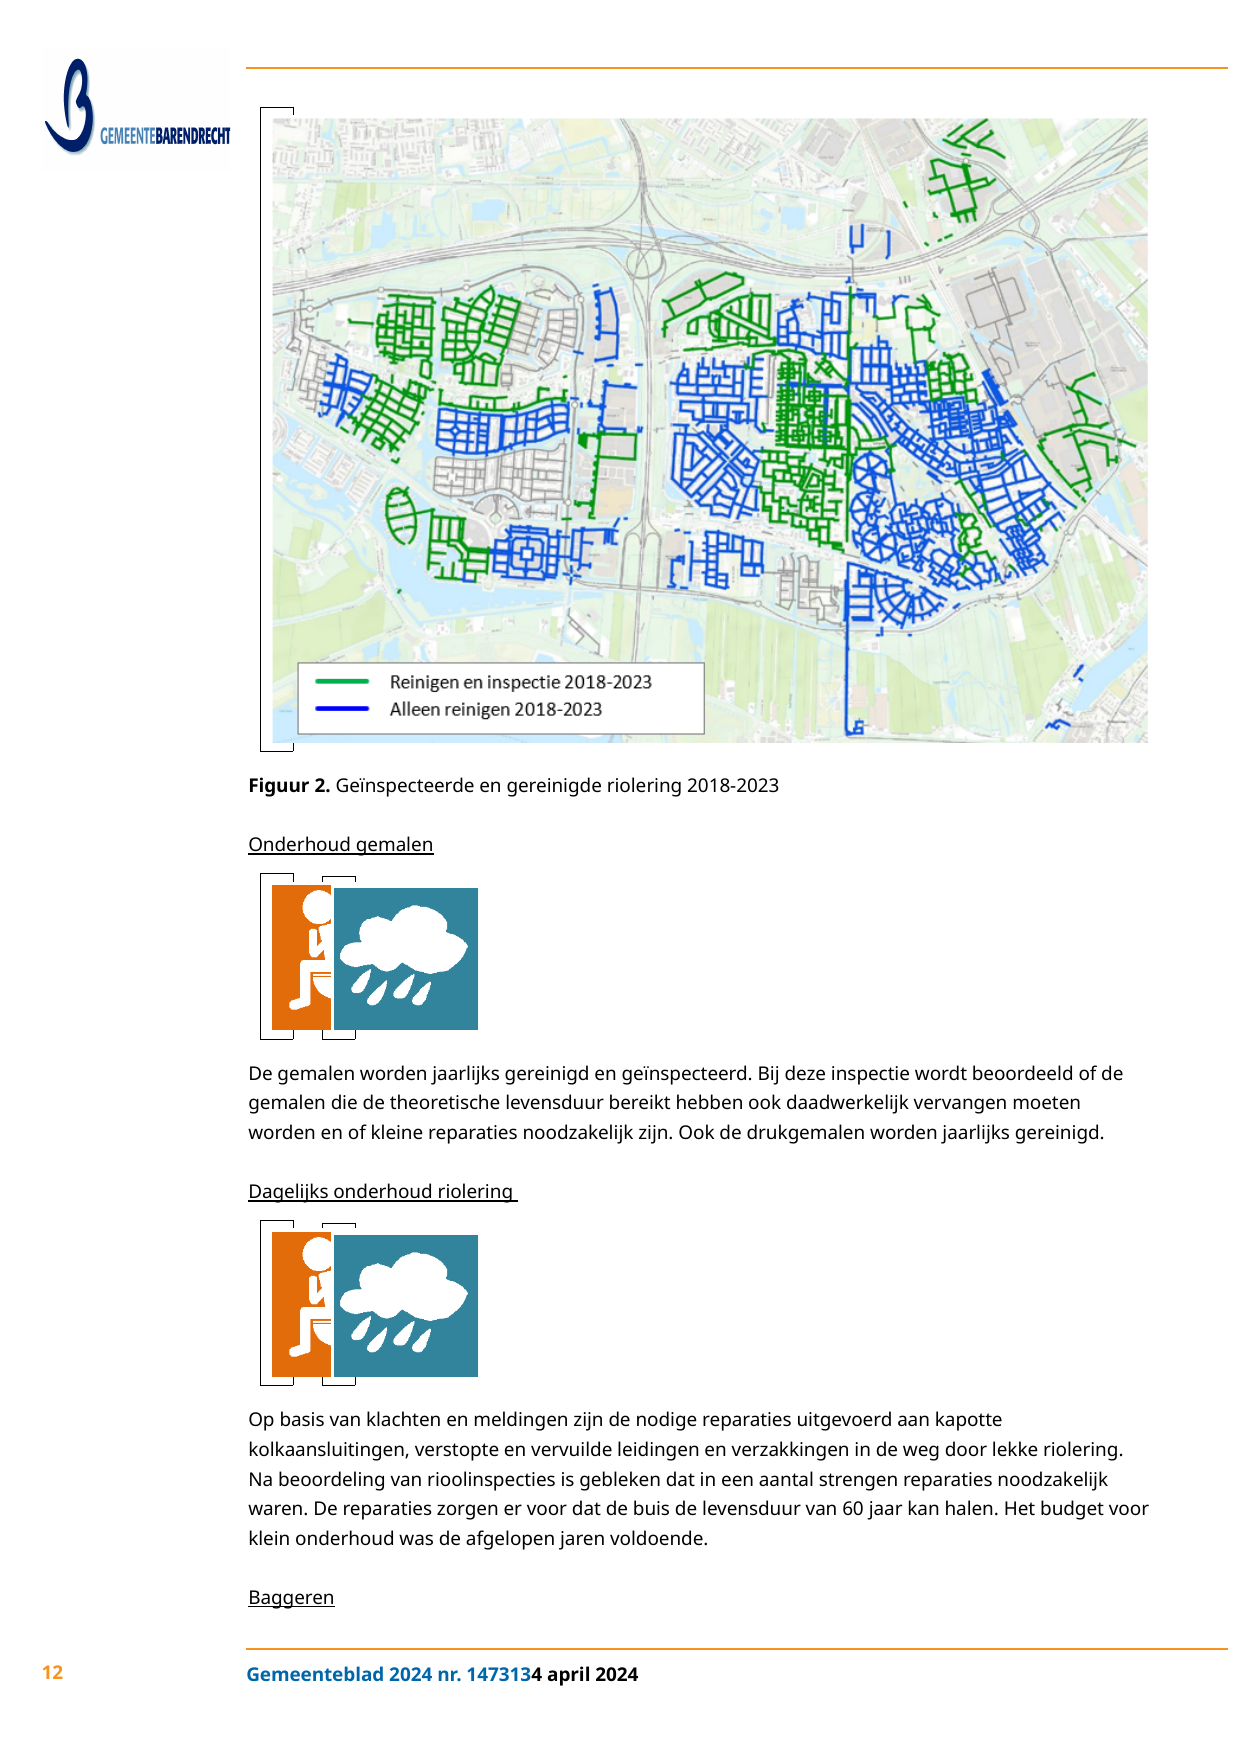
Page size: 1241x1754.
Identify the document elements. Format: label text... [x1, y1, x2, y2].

picture [268, 1228, 479, 1377]
text Dagelijks onderhoud riolering [248, 1178, 1152, 1204]
picture [41, 47, 231, 172]
picture [268, 115, 1155, 743]
picture [268, 882, 479, 1030]
text Op basis van klachten en meldingen zijn de nodige reparaties uitgevoerd aan kapotte kolkaansluitingen, verstopte en vervuilde leidingen en verzakkingen in de weg door lekke riolering. Na beoordeling van rioolinspecties is gebleken dat in een aantal strengen reparaties noodzakelijk waren. De reparaties zorgen er voor dat de buis de levensduur van 60 jaar kan halen. Het budget voor klein onderhoud was de afgelopen jaren voldoende. [248, 1407, 1152, 1551]
text Figuur 2. Geïnspecteerde en gereinigde riolering 2018-2023 [248, 772, 1152, 798]
text De gemalen worden jaarlijks gereinigd en geïnspecteerd. Bij deze inspectie wordt beoordeeld of de gemalen die de theoretische levensduur bereikt hebben ook daadwerkelijk vervangen moeten worden en of kleine reparaties noodzakelijk zijn. Ook de drukgemalen worden jaarlijks gereinigd. [248, 1060, 1152, 1145]
text Onderhoud gemalen [248, 832, 1152, 857]
text Baggeren [248, 1584, 1152, 1610]
